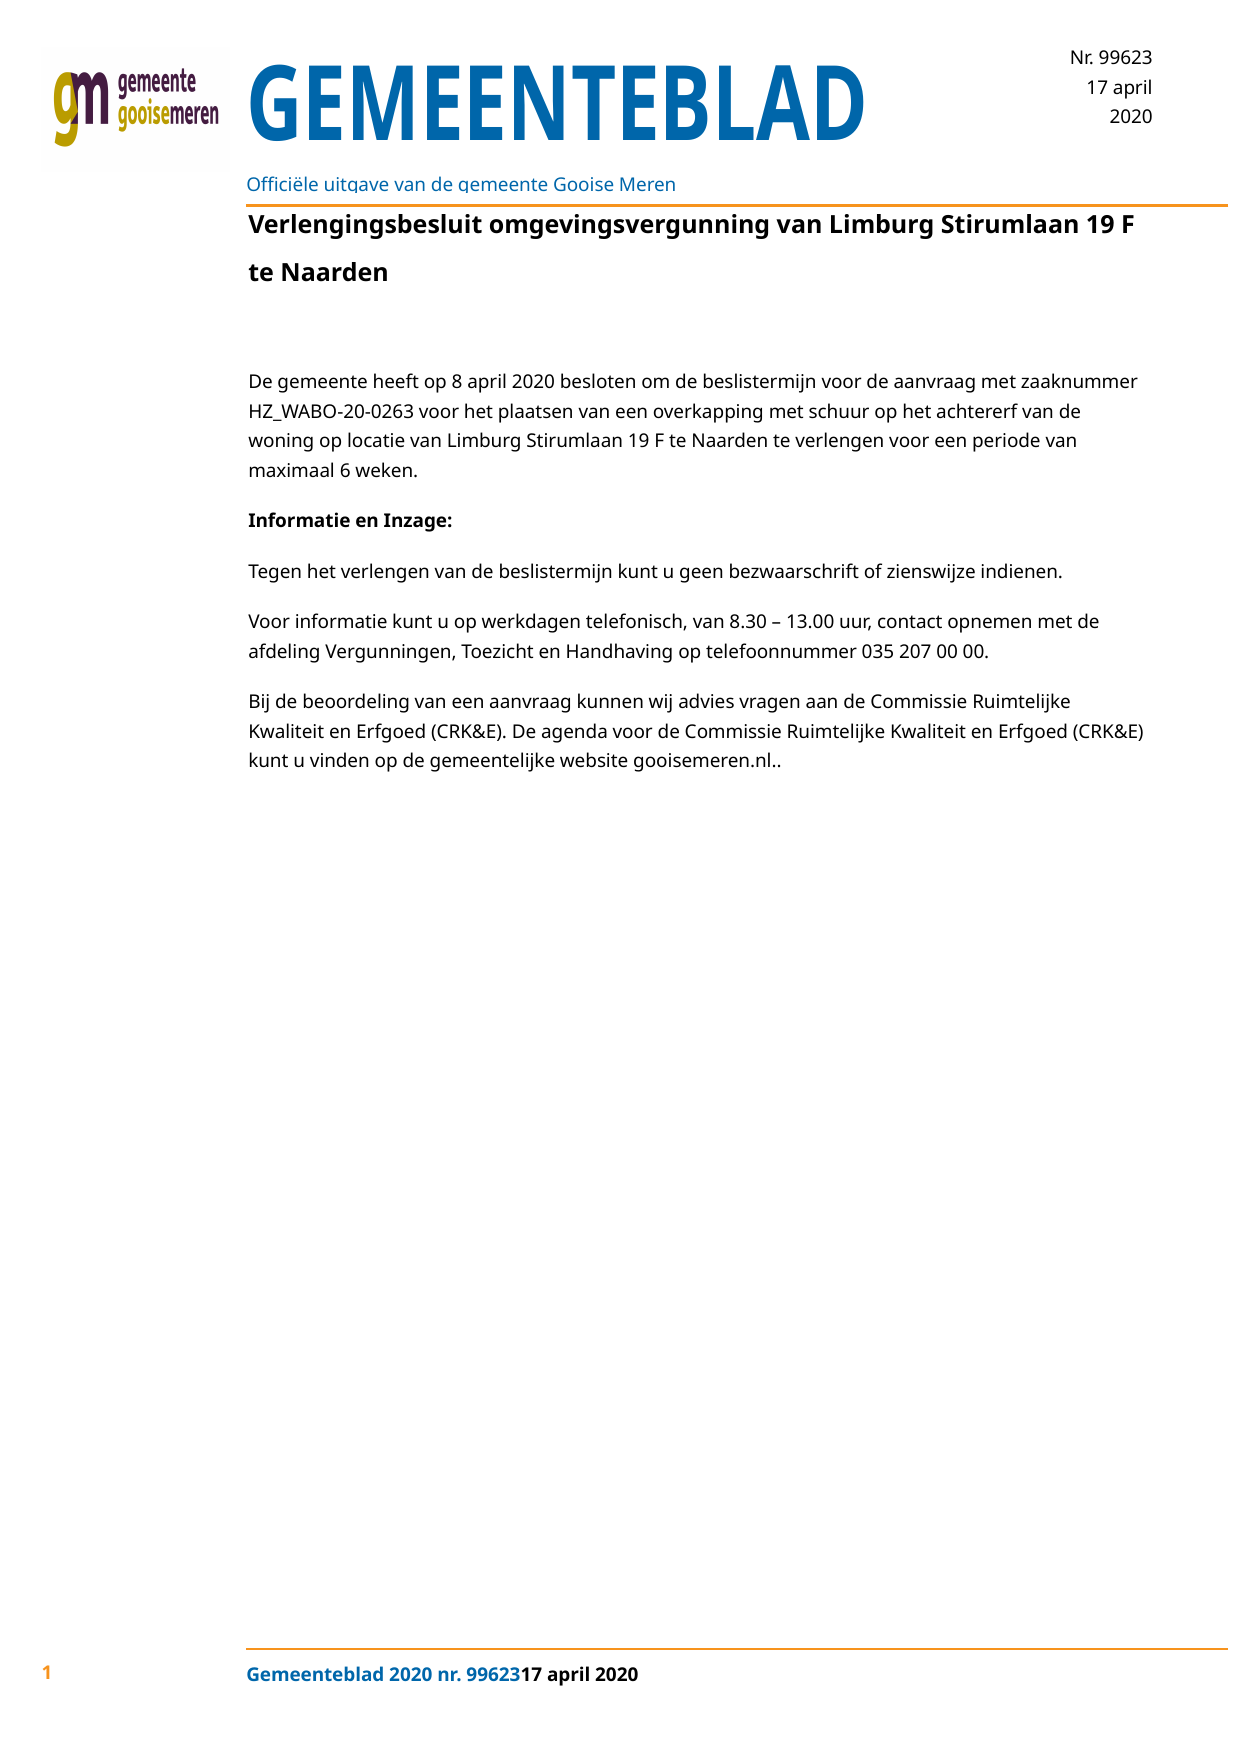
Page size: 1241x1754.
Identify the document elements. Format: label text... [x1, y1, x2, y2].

picture [41, 47, 231, 172]
text Tegen het verlengen van de beslistermijn kunt u geen bezwaarschrift of zienswijze indienen. [248, 558, 1152, 584]
text Voor informatie kunt u op werkdagen telefonisch, van 8.30 – 13.00 uur, contact opnemen met de afdeling Vergunningen, Toezicht en Handhaving op telefoonnummer 035 207 00 00. [248, 608, 1152, 664]
text Verlengingsbesluit omgevingsvergunning van Limburg Stirumlaan 19 F te Naarden [248, 207, 1152, 288]
text De gemeente heeft op 8 april 2020 besloten om de beslistermijn voor de aanvraag met zaaknummer HZ_WABO-20-0263 voor het plaatsen van een overkapping met schuur op het achtererf van de woning op locatie van Limburg Stirumlaan 19 F te Naarden te verlengen voor een periode van maximaal 6 weken. [248, 368, 1152, 483]
text Informatie en Inzage: [248, 507, 1152, 533]
text Bij de beoordeling van een aanvraag kunnen wij advies vragen aan de Commissie Ruimtelijke Kwaliteit en Erfgoed (CRK&E). De agenda voor de Commissie Ruimtelijke Kwaliteit en Erfgoed (CRK&E) kunt u vinden op de gemeentelijke website gooisemeren.nl.. [248, 688, 1152, 773]
